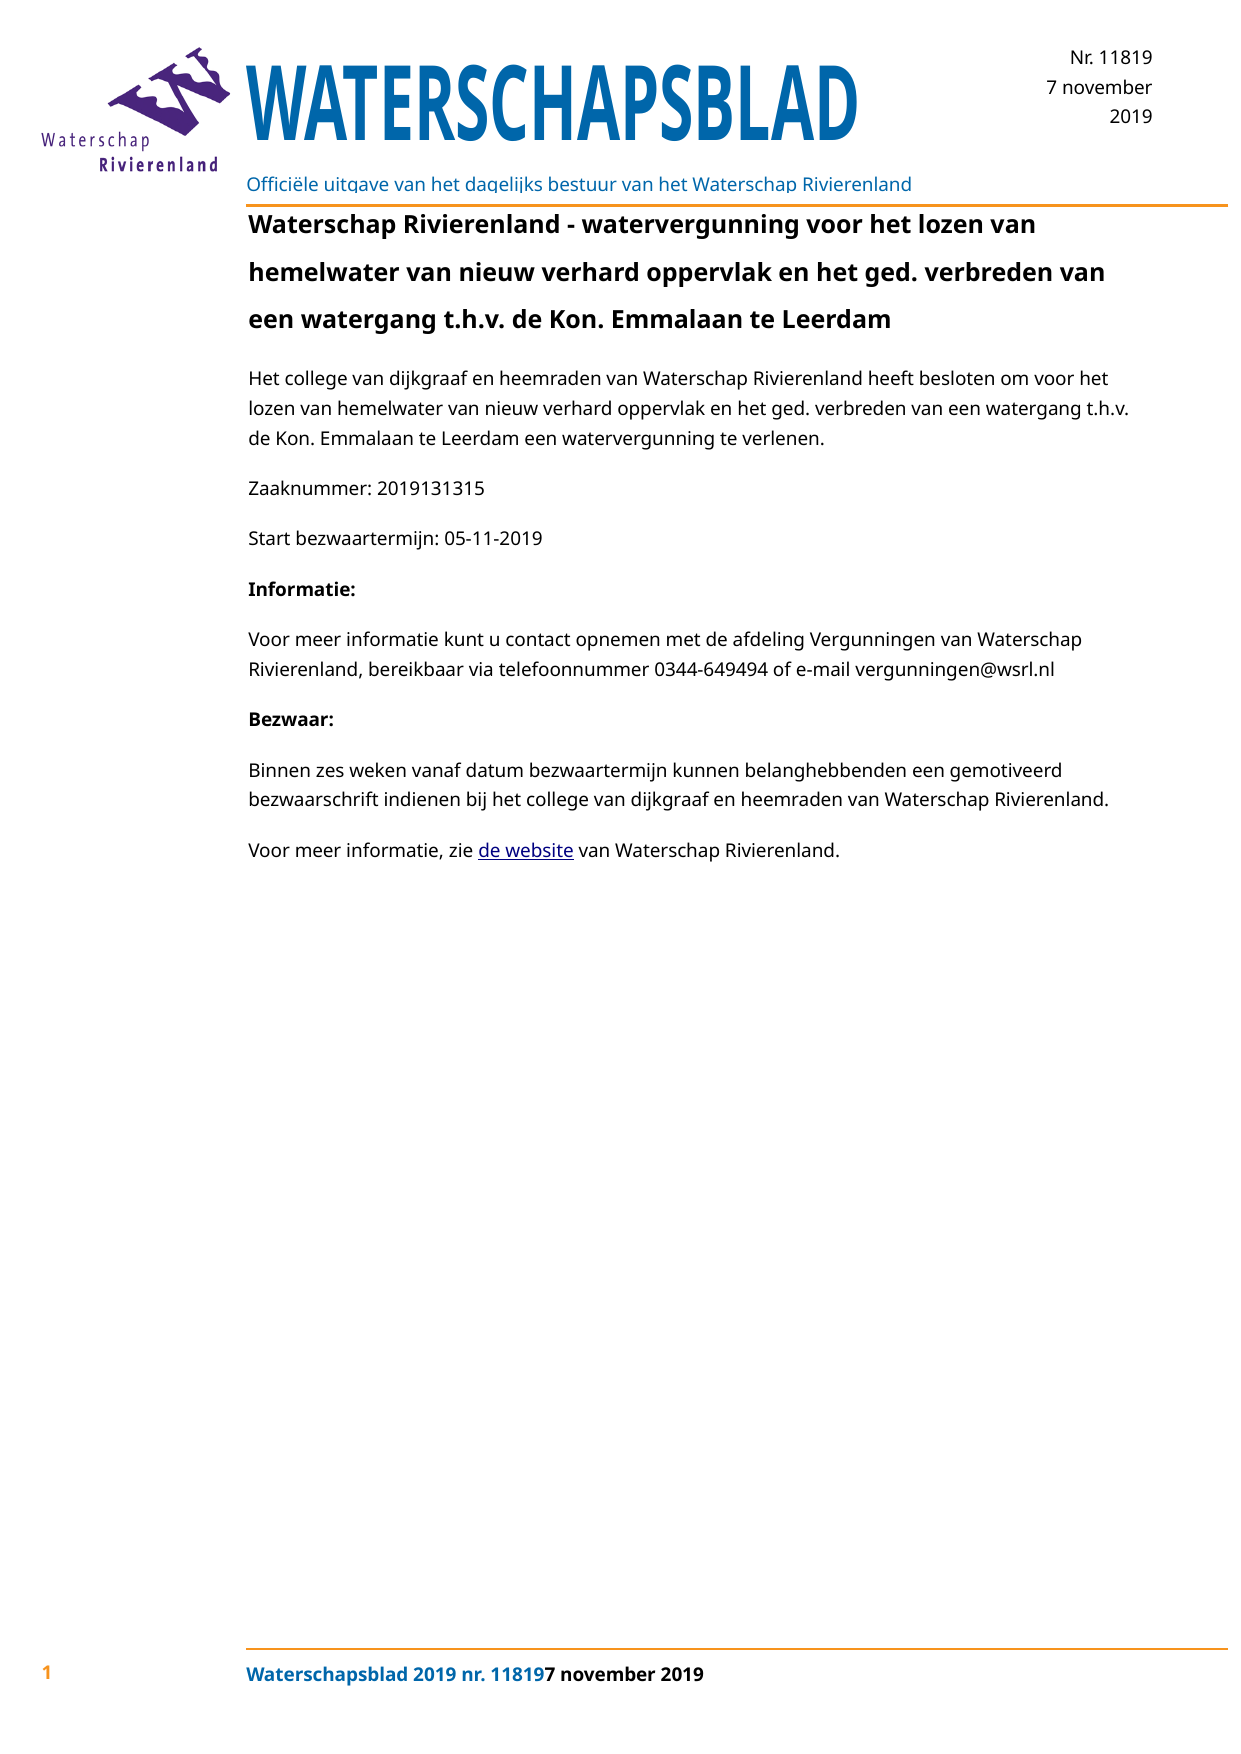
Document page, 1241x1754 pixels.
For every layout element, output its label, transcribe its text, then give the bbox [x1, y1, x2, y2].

text Zaaknummer: 2019131315 [248, 475, 1152, 501]
picture [41, 47, 231, 172]
text Start bezwaartermijn: 05-11-2019 [248, 526, 1152, 551]
text Voor meer informatie, zie de website van Waterschap Rivierenland. [248, 837, 1152, 862]
text Binnen zes weken vanaf datum bezwaartermijn kunnen belanghebbenden een gemotiveerd bezwaarschrift indienen bij het college van dijkgraaf en heemraden van Waterschap Rivierenland. [248, 757, 1152, 812]
text Het college van dijkgraaf en heemraden van Waterschap Rivierenland heeft besloten om voor het lozen van hemelwater van nieuw verhard oppervlak en het ged. verbreden van een watergang t.h.v. de Kon. Emmalaan te Leerdam een watervergunning te verlenen. [248, 366, 1152, 450]
text Bezwaar: [248, 706, 1152, 732]
text Voor meer informatie kunt u contact opnemen met de afdeling Vergunningen van Waterschap Rivierenland, bereikbaar via telefoonnummer 0344-649494 of e-mail vergunningen@wsrl.nl [248, 626, 1152, 682]
text Waterschap Rivierenland - watervergunning voor het lozen van hemelwater van nieuw verhard oppervlak en het ged. verbreden van een watergang t.h.v. de Kon. Emmalaan te Leerdam [248, 207, 1152, 336]
text Informatie: [248, 576, 1152, 602]
